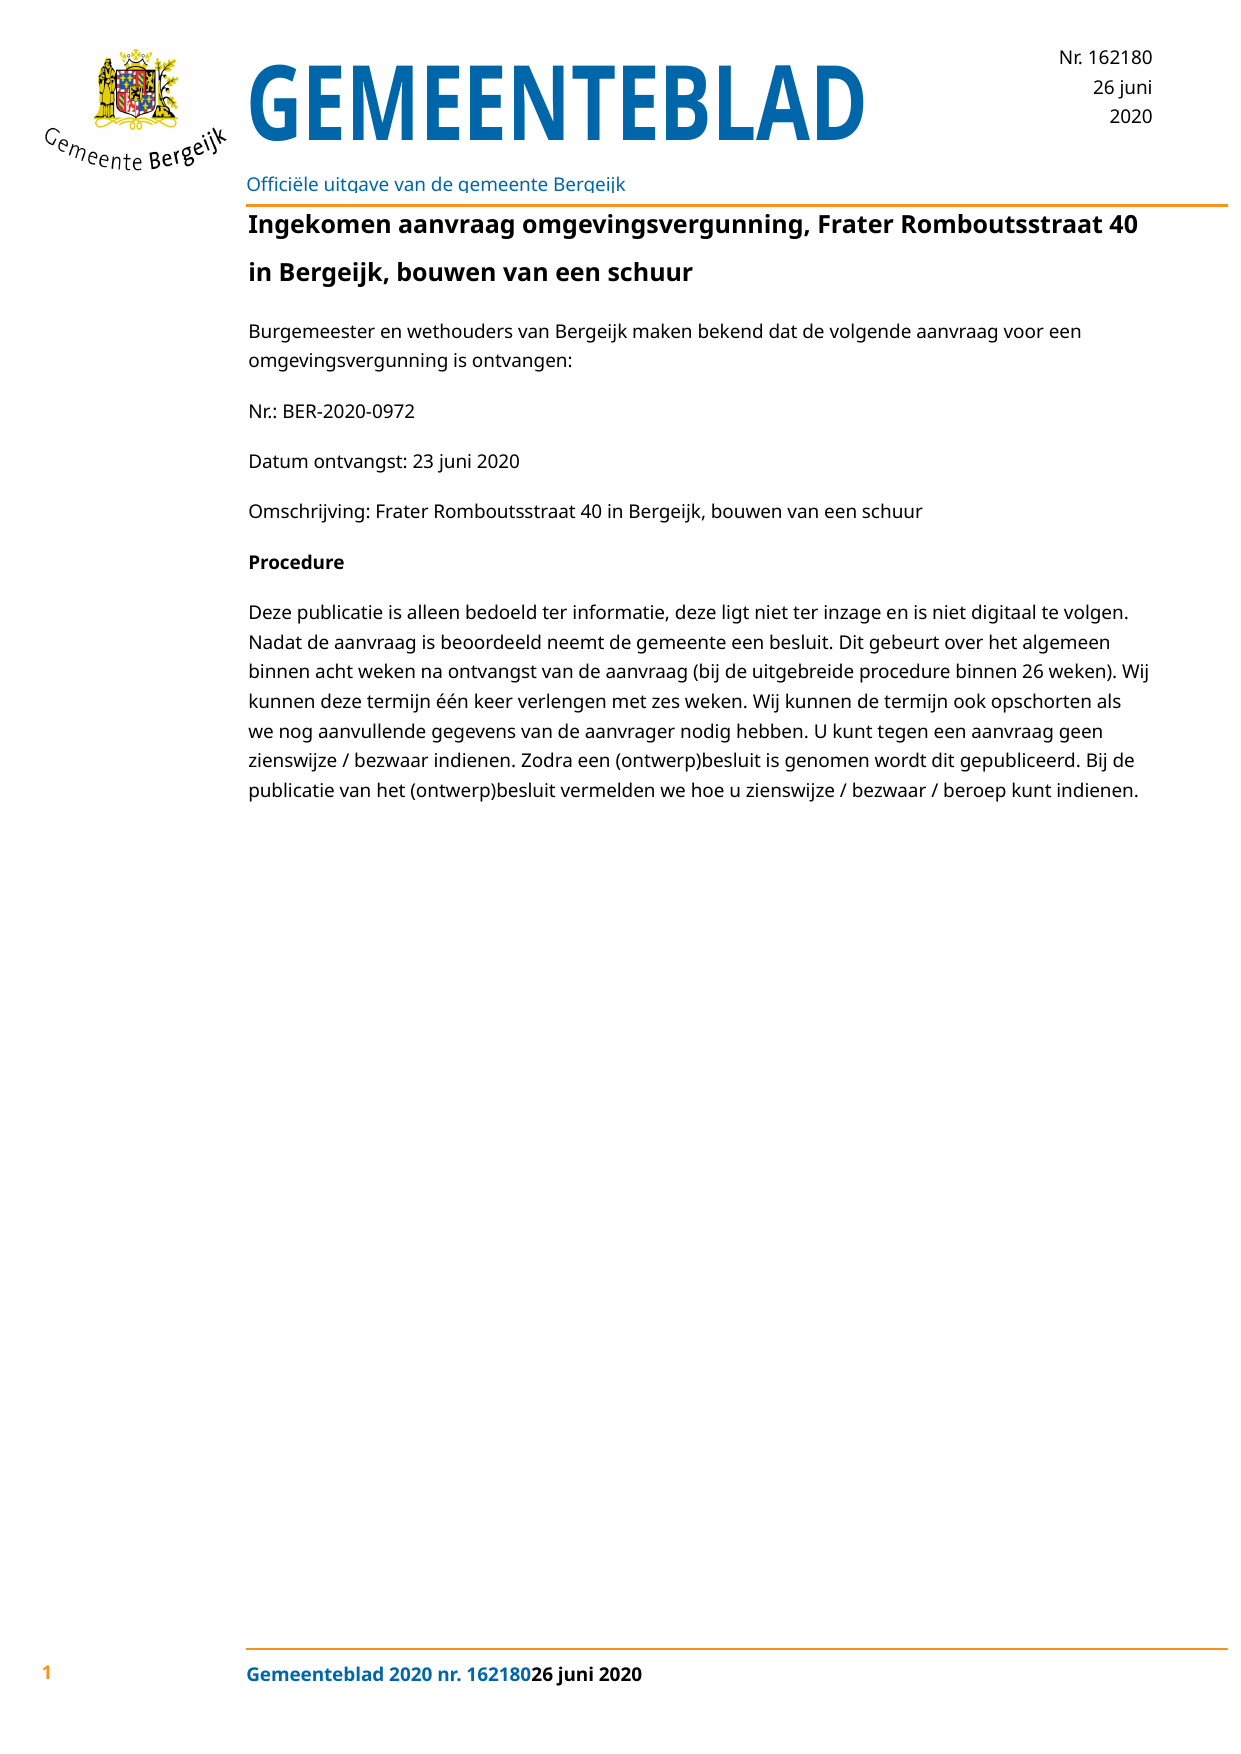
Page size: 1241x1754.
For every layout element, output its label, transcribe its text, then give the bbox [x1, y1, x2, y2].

text Burgemeester en wethouders van Bergeijk maken bekend dat de volgende aanvraag voor een omgevingsvergunning is ontvangen: [248, 318, 1152, 373]
text Datum ontvangst: 23 juni 2020 [248, 448, 1152, 474]
picture [41, 47, 231, 172]
text Nr.: BER-2020-0972 [248, 398, 1152, 424]
text Procedure [248, 549, 1152, 575]
text Deze publicatie is alleen bedoeld ter informatie, deze ligt niet ter inzage en is niet digitaal te volgen. Nadat de aanvraag is beoordeeld neemt de gemeente een besluit. Dit gebeurt over het algemeen binnen acht weken na ontvangst van de aanvraag (bij de uitgebreide procedure binnen 26 weken). Wij kunnen deze termijn één keer verlengen met zes weken. Wij kunnen de termijn ook opschorten als we nog aanvullende gegevens van de aanvrager nodig hebben. U kunt tegen een aanvraag geen zienswijze / bezwaar indienen. Zodra een (ontwerp)besluit is genomen wordt dit gepubliceerd. Bij de publicatie van het (ontwerp)besluit vermelden we hoe u zienswijze / bezwaar / beroep kunt indienen. [248, 599, 1152, 803]
text Ingekomen aanvraag omgevingsvergunning, Frater Romboutsstraat 40 in Bergeijk, bouwen van een schuur [248, 207, 1152, 288]
text Omschrijving: Frater Romboutsstraat 40 in Bergeijk, bouwen van een schuur [248, 499, 1152, 524]
